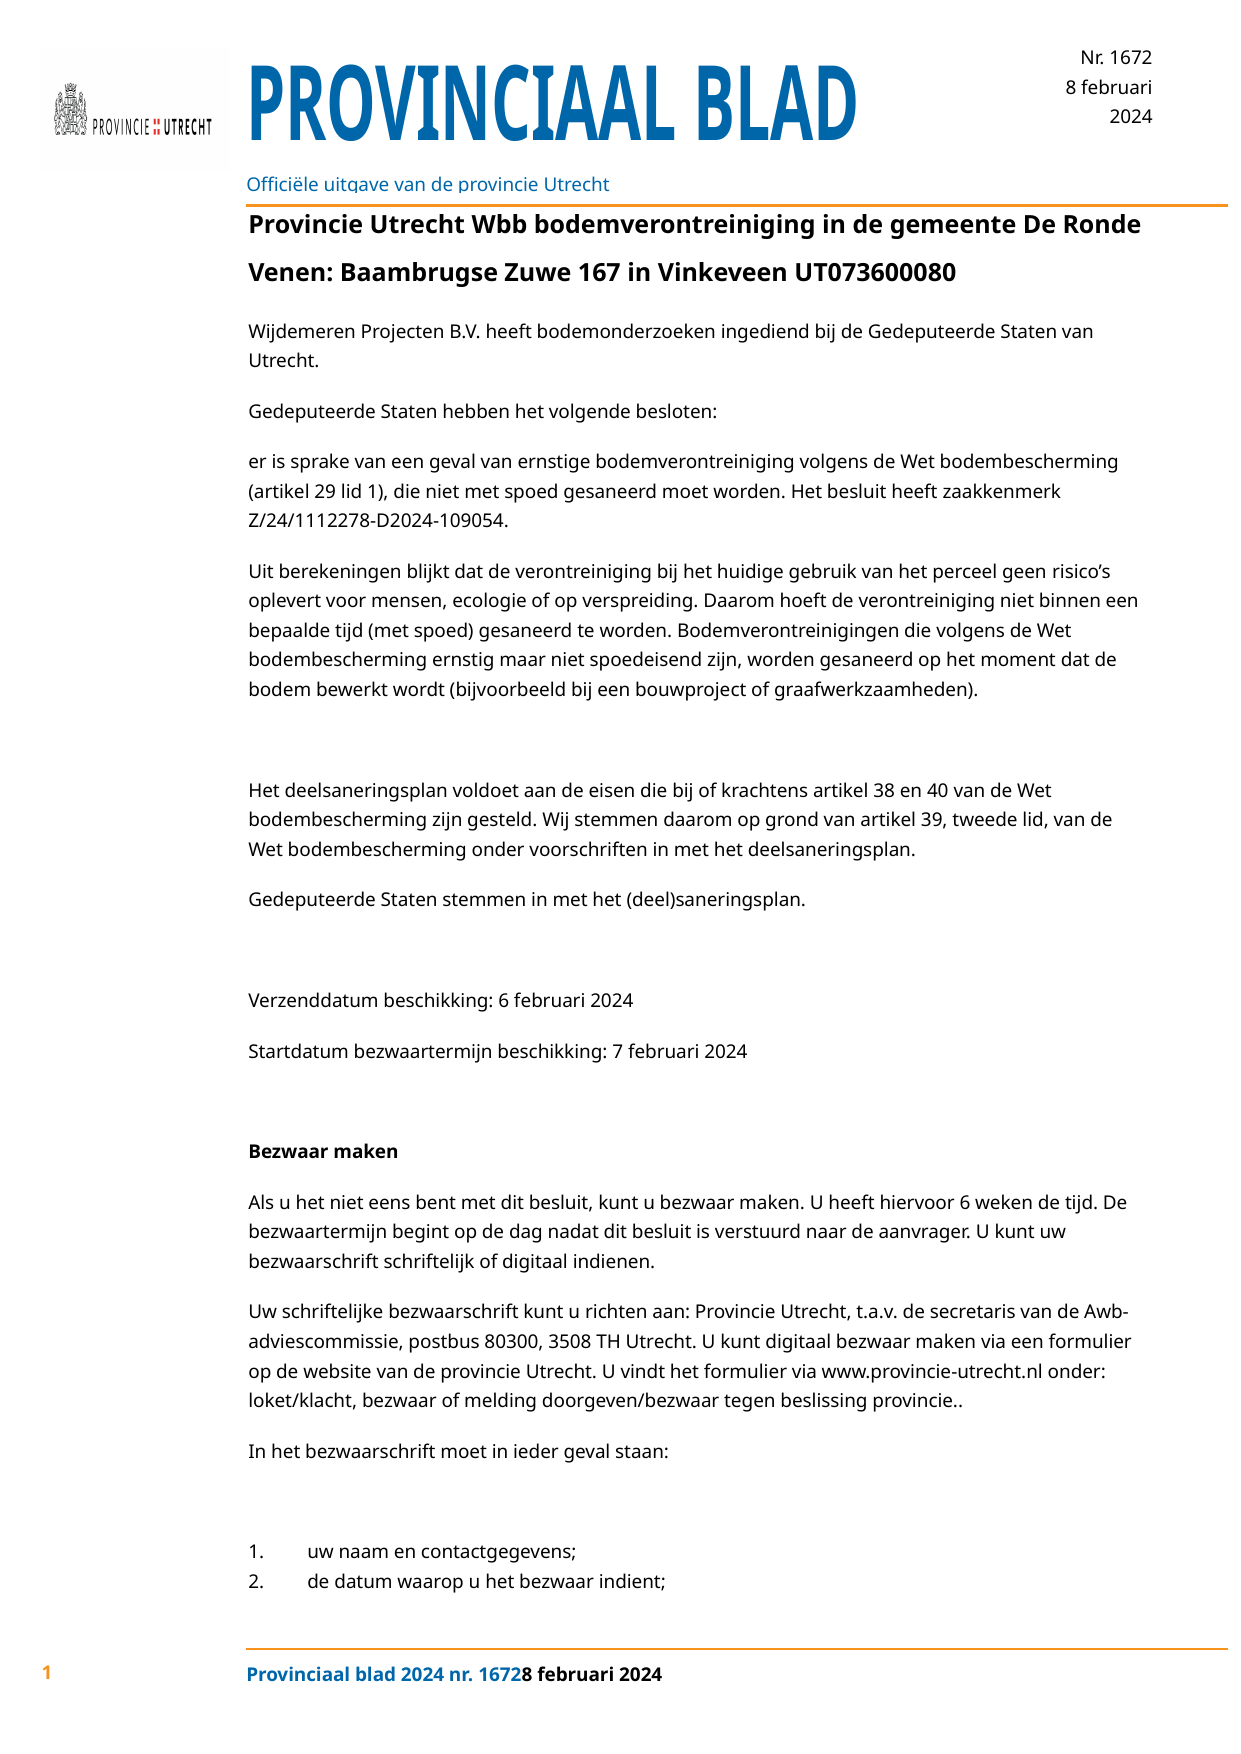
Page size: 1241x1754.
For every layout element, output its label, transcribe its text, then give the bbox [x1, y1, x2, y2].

text In het bezwaarschrift moet in ieder geval staan: [248, 1438, 1152, 1464]
text Wijdemeren Projecten B.V. heeft bodemonderzoeken ingediend bij de Gedeputeerde Staten van Utrecht. [248, 318, 1152, 373]
text Provincie Utrecht Wbb bodemverontreiniging in de gemeente De Ronde Venen: Baambrugse Zuwe 167 in Vinkeveen UT073600080 [248, 207, 1152, 288]
text Als u het niet eens bent met dit besluit, kunt u bezwaar maken. U heeft hiervoor 6 weken de tijd. De bezwaartermijn begint op de dag nadat dit besluit is verstuurd naar de aanvrager. U kunt uw bezwaarschrift schriftelijk of digitaal indienen. [248, 1189, 1152, 1274]
list de datum waarop u het bezwaar indient; [248, 1568, 1152, 1594]
text er is sprake van een geval van ernstige bodemverontreiniging volgens de Wet bodembescherming (artikel 29 lid 1), die niet met spoed gesaneerd moet worden. Het besluit heeft zaakkenmerk Z/24/1112278-D2024-109054. [248, 448, 1152, 533]
picture [41, 47, 231, 172]
text Verzenddatum beschikking: 6 februari 2024 [248, 987, 1152, 1013]
text Gedeputeerde Staten hebben het volgende besloten: [248, 398, 1152, 424]
text Uw schriftelijke bezwaarschrift kunt u richten aan: Provincie Utrecht, t.a.v. de secretaris van de Awb-adviescommissie, postbus 80300, 3508 TH Utrecht. U kunt digitaal bezwaar maken via een formulier op de website van de provincie Utrecht. U vindt het formulier via www.provincie-utrecht.nl onder: loket/klacht, bezwaar of melding doorgeven/bezwaar tegen beslissing provincie.. [248, 1299, 1152, 1413]
text Bezwaar maken [248, 1139, 1152, 1164]
list uw naam en contactgegevens; [248, 1539, 1152, 1564]
text Uit berekeningen blijkt dat de verontreiniging bij het huidige gebruik van het perceel geen risico’s oplevert voor mensen, ecologie of op verspreiding. Daarom hoeft de verontreiniging niet binnen een bepaalde tijd (met spoed) gesaneerd te worden. Bodemverontreinigingen die volgens de Wet bodembescherming ernstig maar niet spoedeisend zijn, worden gesaneerd op het moment dat de bodem bewerkt wordt (bijvoorbeeld bij een bouwproject of graafwerkzaamheden). [248, 558, 1152, 702]
text Het deelsaneringsplan voldoet aan de eisen die bij of krachtens artikel 38 en 40 van de Wet bodembescherming zijn gesteld. Wij stemmen daarom op grond van artikel 39, tweede lid, van de Wet bodembescherming onder voorschriften in met het deelsaneringsplan. [248, 777, 1152, 862]
text Startdatum bezwaartermijn beschikking: 7 februari 2024 [248, 1038, 1152, 1064]
text Gedeputeerde Staten stemmen in met het (deel)saneringsplan. [248, 887, 1152, 912]
